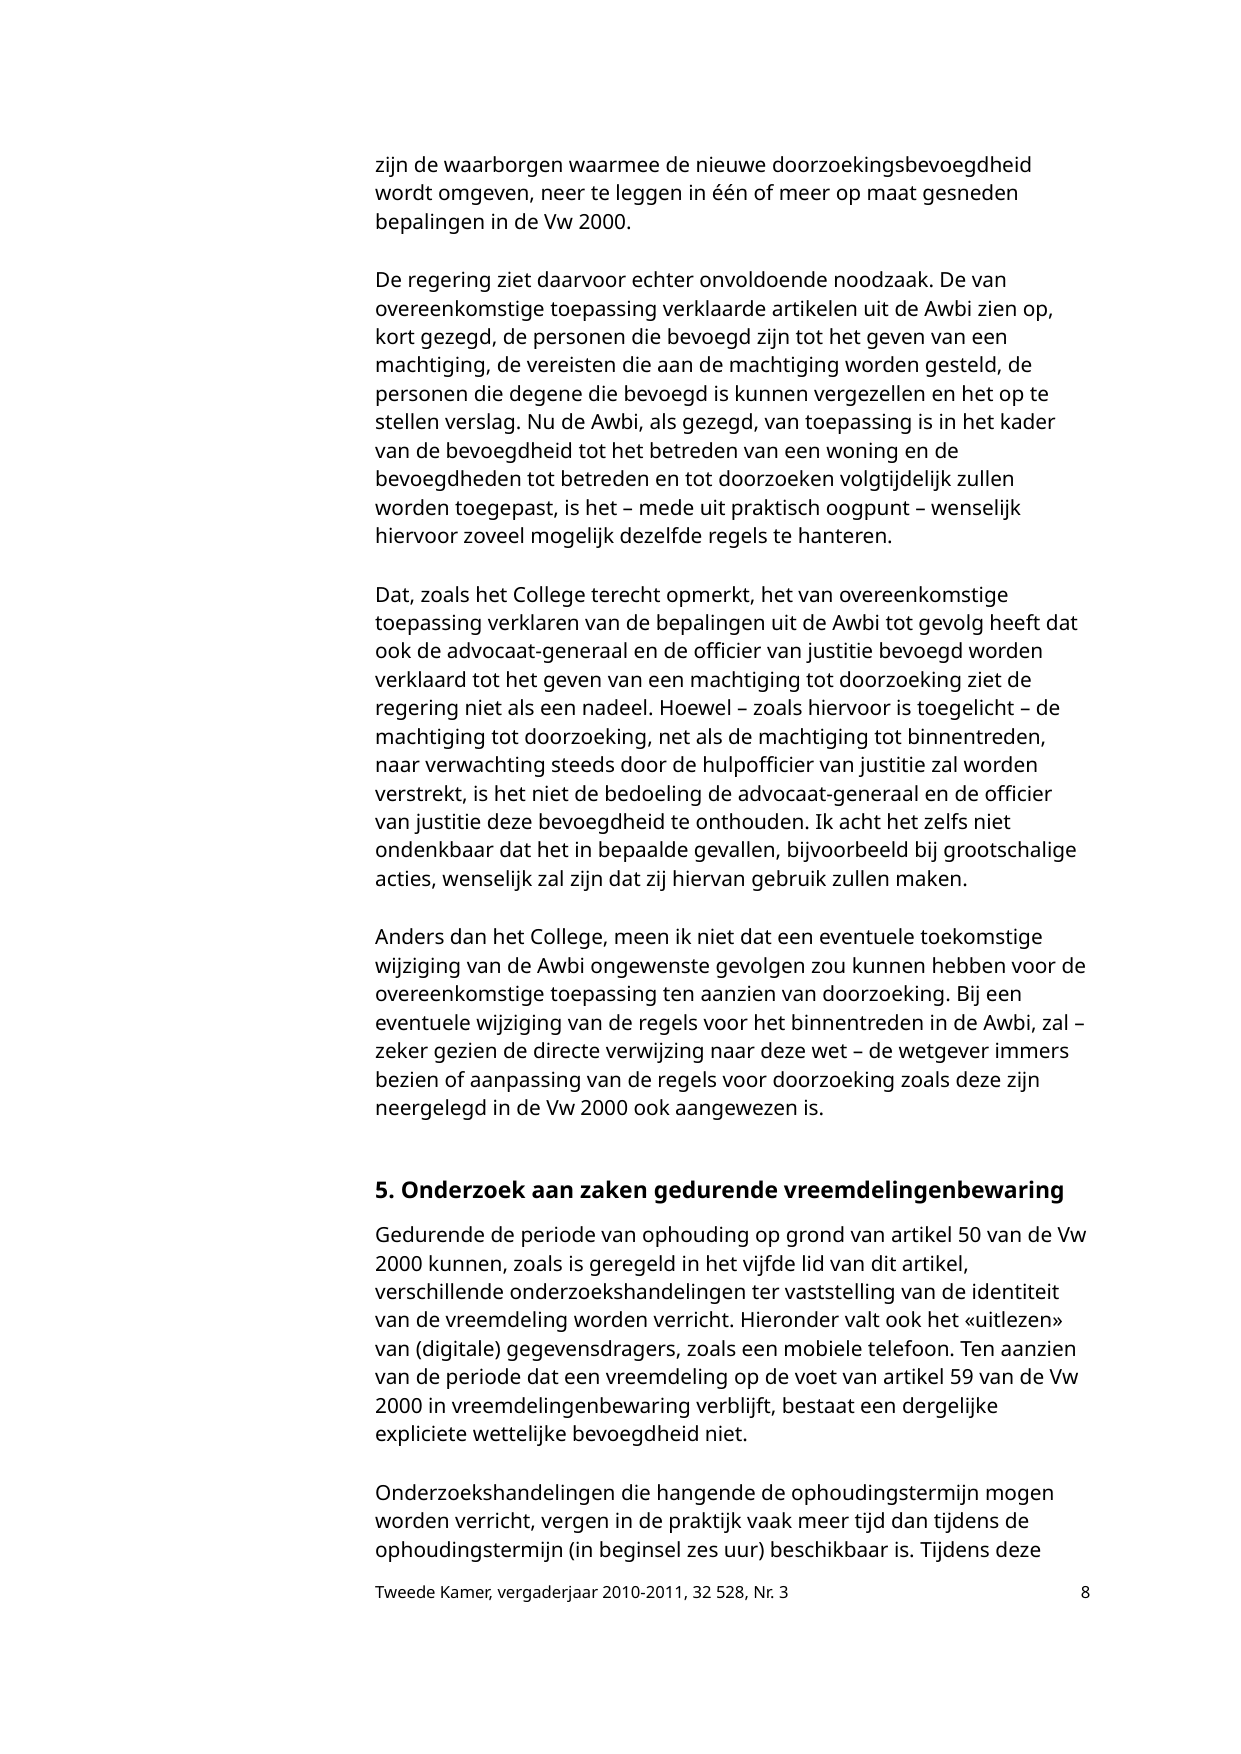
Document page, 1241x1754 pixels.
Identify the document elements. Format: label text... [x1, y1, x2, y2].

text Dat, zoals het College terecht opmerkt, het van overeenkomstige toepassing verklaren van de bepalingen uit de Awbi tot gevolg heeft dat ook de advocaat-generaal en de officier van justitie bevoegd worden verklaard tot het geven van een machtiging tot doorzoeking ziet de regering niet als een nadeel. Hoewel – zoals hiervoor is toegelicht – de machtiging tot doorzoeking, net als de machtiging tot binnentreden, naar verwachting steeds door de hulpofficier van justitie zal worden verstrekt, is het niet de bedoeling de advocaat-generaal en de officier van justitie deze bevoegdheid te onthouden. Ik acht het zelfs niet ondenkbaar dat het in bepaalde gevallen, bijvoorbeeld bij grootschalige acties, wenselijk zal zijn dat zij hiervan gebruik zullen maken. [375, 580, 1090, 892]
text zijn de waarborgen waarmee de nieuwe doorzoekingsbevoegdheid wordt omgeven, neer te leggen in één of meer op maat gesneden bepalingen in de Vw 2000. [375, 150, 1090, 235]
text Anders dan het College, meen ik niet dat een eventuele toekomstige wijziging van de Awbi ongewenste gevolgen zou kunnen hebben voor de overeenkomstige toepassing ten aanzien van doorzoeking. Bij een eventuele wijziging van de regels voor het binnentreden in de Awbi, zal – zeker gezien de directe verwijzing naar deze wet – de wetgever immers bezien of aanpassing van de regels voor doorzoeking zoals deze zijn neergelegd in de Vw 2000 ook aangewezen is. [375, 922, 1090, 1122]
text Onderzoekshandelingen die hangende de ophoudingstermijn mogen worden verricht, vergen in de praktijk vaak meer tijd dan tijdens de ophoudingstermijn (in beginsel zes uur) beschikbaar is. Tijdens deze [375, 1478, 1090, 1563]
text Gedurende de periode van ophouding op grond van artikel 50 van de Vw 2000 kunnen, zoals is geregeld in het vijfde lid van dit artikel, verschillende onderzoekshandelingen ter vaststelling van de identiteit van de vreemdeling worden verricht. Hieronder valt ook het «uitlezen» van (digitale) gegevensdragers, zoals een mobiele telefoon. Ten aanzien van de periode dat een vreemdeling op de voet van artikel 59 van de Vw 2000 in vreemdelingenbewaring verblijft, bestaat een dergelijke expliciete wettelijke bevoegdheid niet. [375, 1220, 1090, 1448]
subtitle 5. Onderzoek aan zaken gedurende vreemdelingenbewaring [375, 1174, 1090, 1205]
text De regering ziet daarvoor echter onvoldoende noodzaak. De van overeenkomstige toepassing verklaarde artikelen uit de Awbi zien op, kort gezegd, de personen die bevoegd zijn tot het geven van een machtiging, de vereisten die aan de machtiging worden gesteld, de personen die degene die bevoegd is kunnen vergezellen en het op te stellen verslag. Nu de Awbi, als gezegd, van toepassing is in het kader van de bevoegdheid tot het betreden van een woning en de bevoegdheden tot betreden en tot doorzoeken volgtijdelijk zullen worden toegepast, is het – mede uit praktisch oogpunt – wenselijk hiervoor zoveel mogelijk dezelfde regels te hanteren. [375, 265, 1090, 550]
